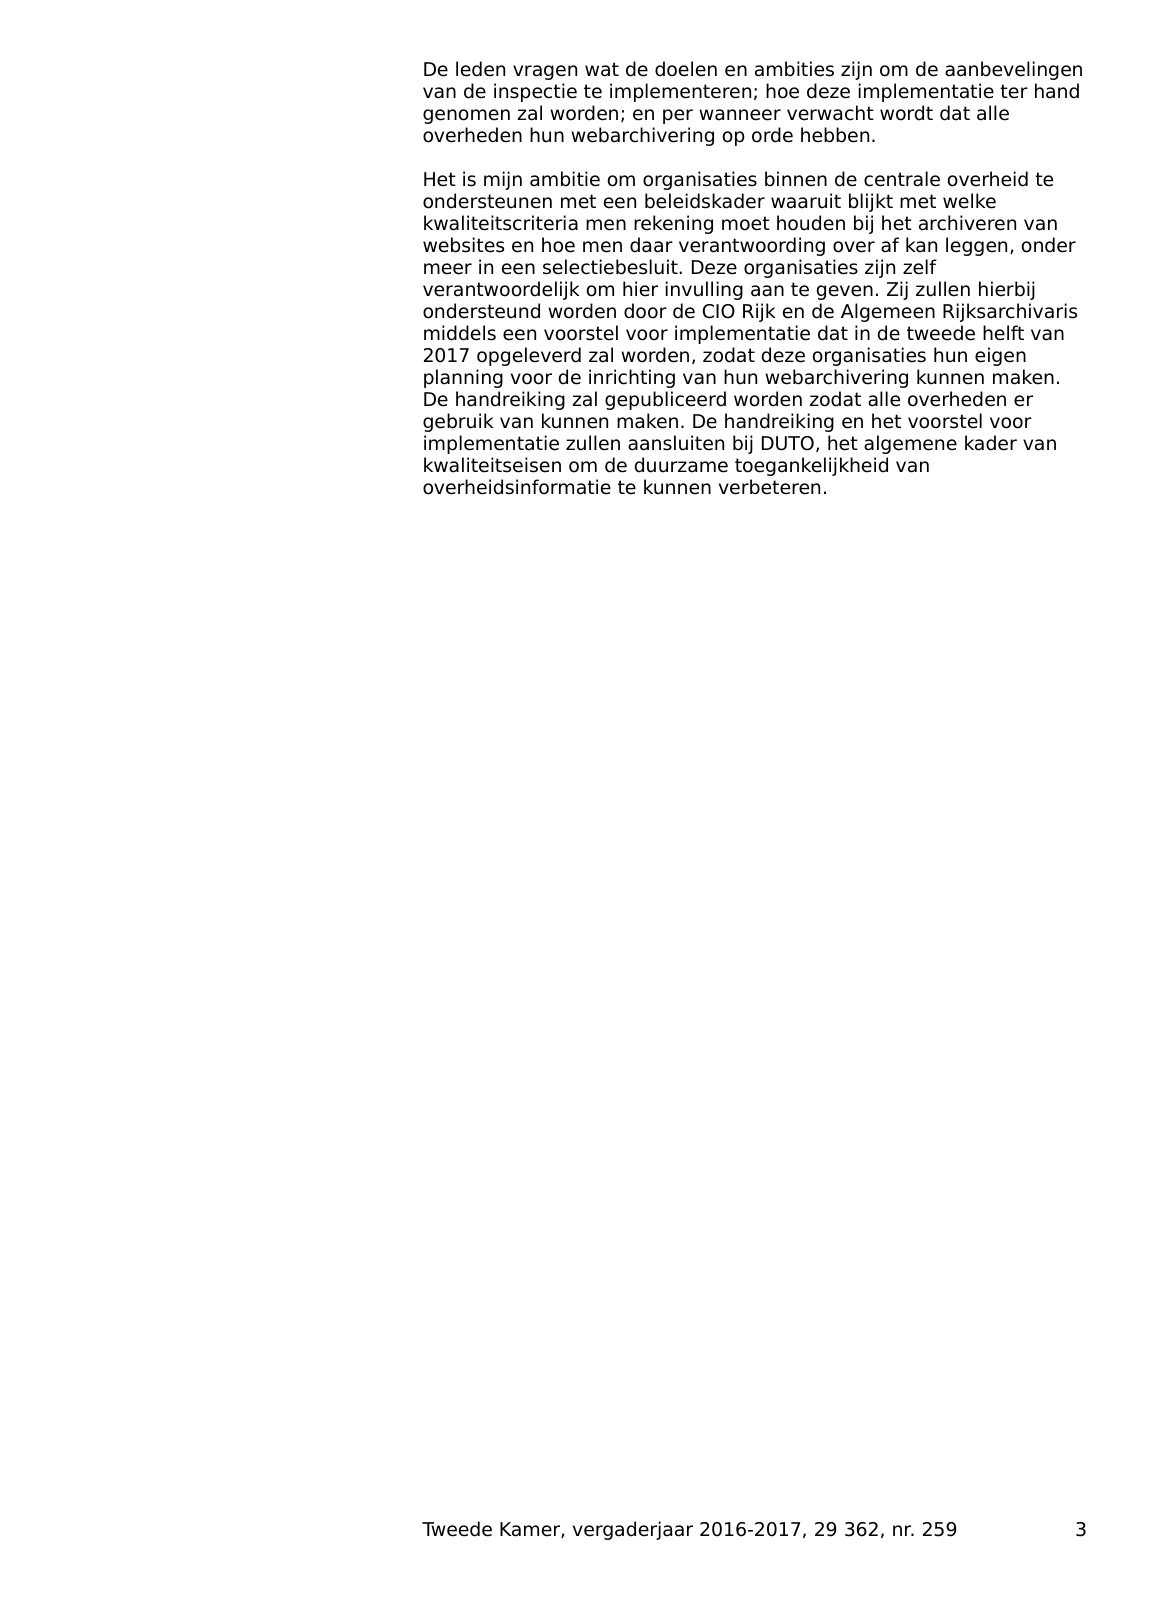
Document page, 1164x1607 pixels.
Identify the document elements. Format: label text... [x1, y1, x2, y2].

text De leden vragen wat de doelen en ambities zijn om de aanbevelingen van de inspectie te implementeren; hoe deze implementatie ter hand genomen zal worden; en per wanneer verwacht wordt dat alle overheden hun webarchivering op orde hebben. [422, 59, 1087, 147]
text Het is mijn ambitie om organisaties binnen de centrale overheid te ondersteunen met een beleidskader waaruit blijkt met welke kwaliteitscriteria men rekening moet houden bij het archiveren van websites en hoe men daar verantwoording over af kan leggen, onder meer in een selectiebesluit. Deze organisaties zijn zelf verantwoordelijk om hier invulling aan te geven. Zij zullen hierbij ondersteund worden door de CIO Rijk en de Algemeen Rijksarchivaris middels een voorstel voor implementatie dat in de tweede helft van 2017 opgeleverd zal worden, zodat deze organisaties hun eigen planning voor de inrichting van hun webarchivering kunnen maken. De handreiking zal gepubliceerd worden zodat alle overheden er gebruik van kunnen maken. De handreiking en het voorstel voor implementatie zullen aansluiten bij DUTO, het algemene kader van kwaliteitseisen om de duurzame toegankelijkheid van overheidsinformatie te kunnen verbeteren. [422, 169, 1087, 499]
